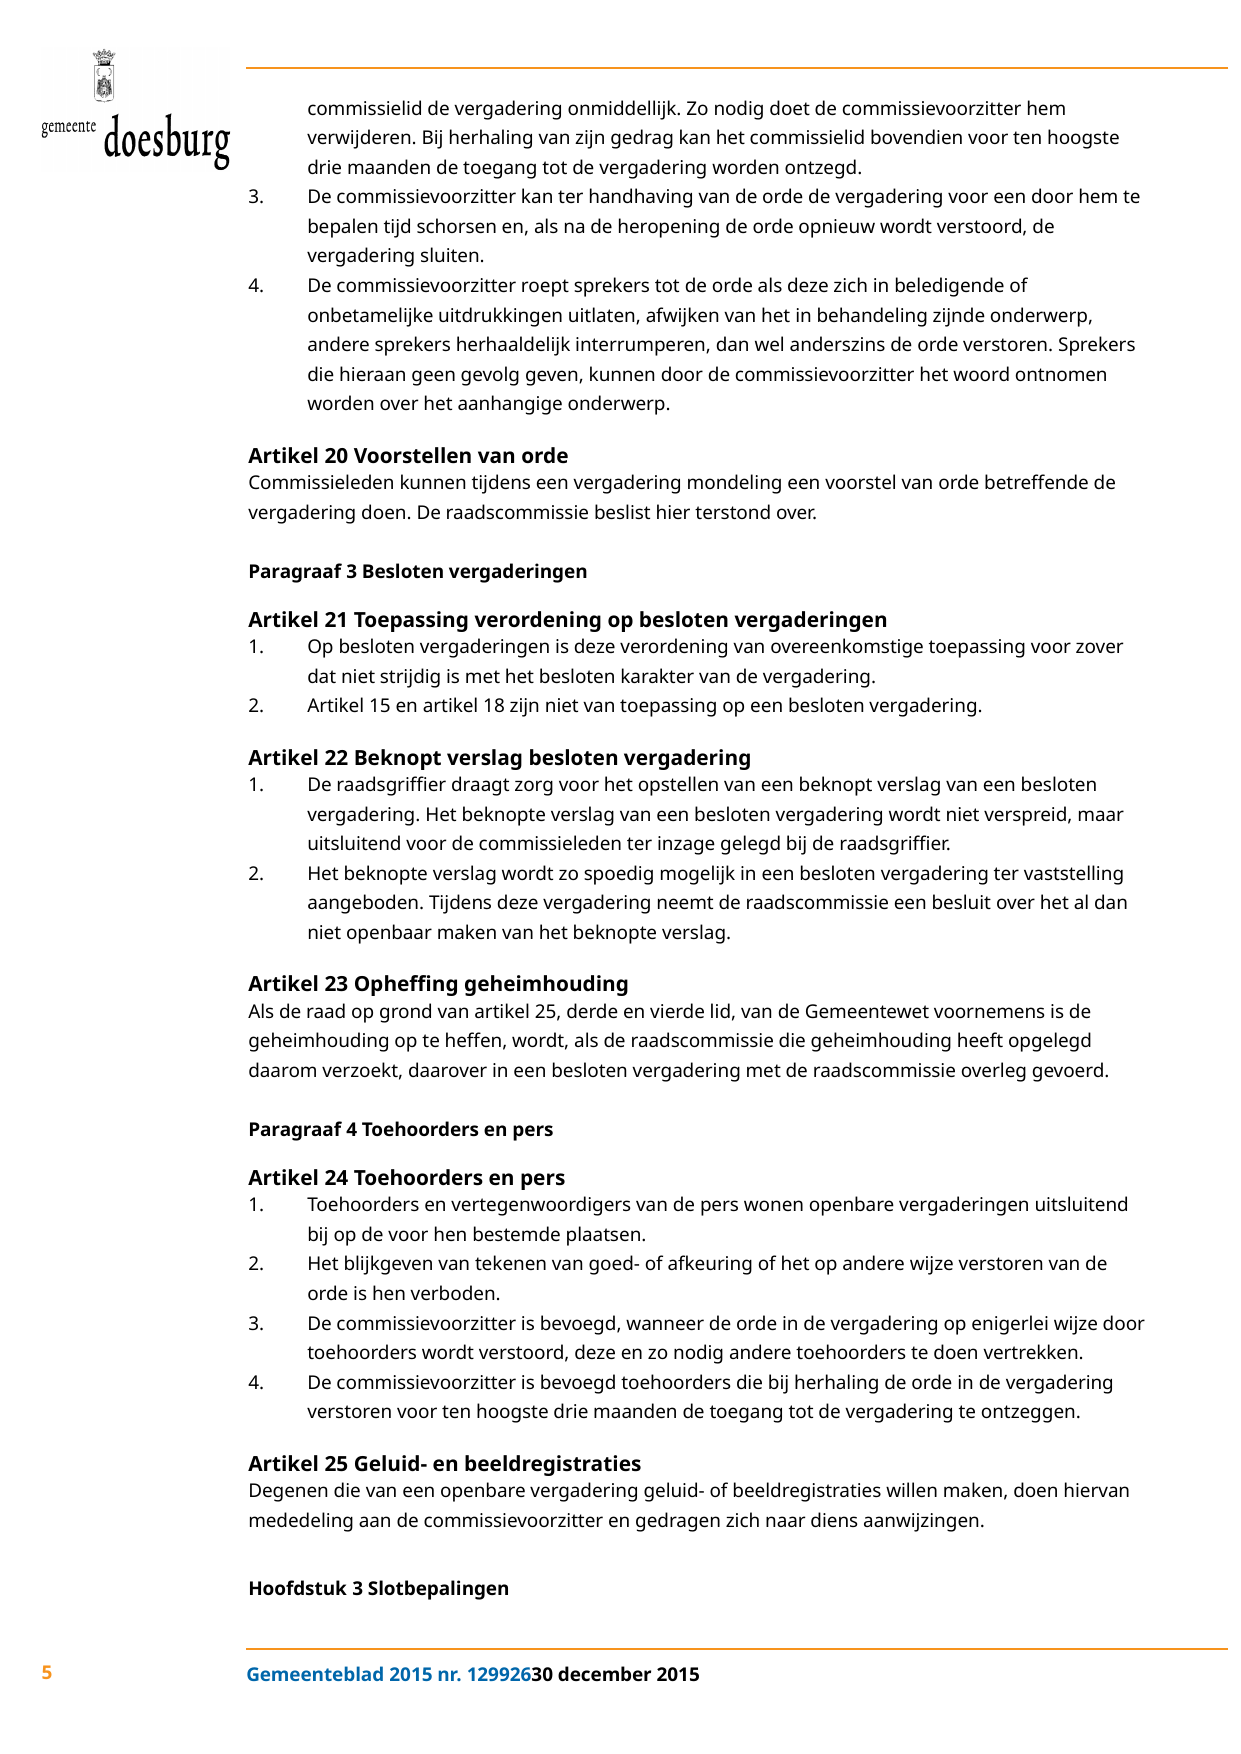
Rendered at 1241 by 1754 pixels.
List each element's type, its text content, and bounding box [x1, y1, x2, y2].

text Artikel 24 Toehoorders en pers [248, 1163, 1152, 1191]
list Het blijkgeven van tekenen van goed- of afkeuring of het op andere wijze verstoren van de orde is hen verboden. [248, 1251, 1152, 1306]
text Paragraaf 3 Besloten vergaderingen [248, 558, 1152, 584]
text Artikel 21 Toepassing verordening op besloten vergaderingen [248, 605, 1152, 633]
list Toehoorders en vertegenwoordigers van de pers wonen openbare vergaderingen uitsluitend bij op de voor hen bestemde plaatsen. [248, 1191, 1152, 1247]
text Artikel 25 Geluid- en beeldregistraties [248, 1449, 1152, 1477]
list Op besloten vergaderingen is deze verordening van overeenkomstige toepassing voor zover dat niet strijdig is met het besloten karakter van de vergadering. [248, 633, 1152, 688]
list De commissievoorzitter kan ter handhaving van de orde de vergadering voor een door hem te bepalen tijd schorsen en, als na de heropening de orde opnieuw wordt verstoord, de vergadering sluiten. [248, 183, 1152, 268]
list Artikel 15 en artikel 18 zijn niet van toepassing op een besloten vergadering. [248, 692, 1152, 718]
list Het beknopte verslag wordt zo spoedig mogelijk in een besloten vergadering ter vaststelling aangeboden. Tijdens deze vergadering neemt de raadscommissie een besluit over het al dan niet openbaar maken van het beknopte verslag. [248, 860, 1152, 945]
text Degenen die van een openbare vergadering geluid- of beeldregistraties willen maken, doen hiervan mededeling aan de commissievoorzitter en gedragen zich naar diens aanwijzingen. [248, 1477, 1152, 1533]
text Als de raad op grond van artikel 25, derde en vierde lid, van de Gemeentewet voornemens is de geheimhouding op te heffen, wordt, als de raadscommissie die geheimhouding heeft opgelegd daarom verzoekt, daarover in een besloten vergadering met de raadscommissie overleg gevoerd. [248, 998, 1152, 1083]
text Commissieleden kunnen tijdens een vergadering mondeling een voorstel van orde betreffende de vergadering doen. De raadscommissie beslist hier terstond over. [248, 469, 1152, 525]
list De commissievoorzitter is bevoegd, wanneer de orde in de vergadering op enigerlei wijze door toehoorders wordt verstoord, deze en zo nodig andere toehoorders te doen vertrekken. [248, 1310, 1152, 1365]
text Artikel 23 Opheffing geheimhouding [248, 969, 1152, 998]
text Artikel 22 Beknopt verslag besloten vergadering [248, 743, 1152, 771]
picture [41, 47, 231, 172]
text Hoofdstuk 3 Slotbepalingen [248, 1573, 1152, 1602]
list De commissievoorzitter is bevoegd toehoorders die bij herhaling de orde in de vergadering verstoren voor ten hoogste drie maanden de toegang tot de vergadering te ontzeggen. [248, 1369, 1152, 1424]
text Paragraaf 4 Toehoorders en pers [248, 1116, 1152, 1142]
list commissielid de vergadering onmiddellijk. Zo nodig doet de commissievoorzitter hem verwijderen. Bij herhaling van zijn gedrag kan het commissielid bovendien voor ten hoogste drie maanden de toegang tot de vergadering worden ontzegd. [248, 95, 1152, 180]
list De commissievoorzitter roept sprekers tot de orde als deze zich in beledigende of onbetamelijke uitdrukkingen uitlaten, afwijken van het in behandeling zijnde onderwerp, andere sprekers herhaaldelijk interrumperen, dan wel anderszins de orde verstoren. Sprekers die hieraan geen gevolg geven, kunnen door de commissievoorzitter het woord ontnomen worden over het aanhangige onderwerp. [248, 272, 1152, 416]
list De raadsgriffier draagt zorg voor het opstellen van een beknopt verslag van een besloten vergadering. Het beknopte verslag van een besloten vergadering wordt niet verspreid, maar uitsluitend voor de commissieleden ter inzage gelegd bij de raadsgriffier. [248, 771, 1152, 856]
text Artikel 20 Voorstellen van orde [248, 441, 1152, 469]
